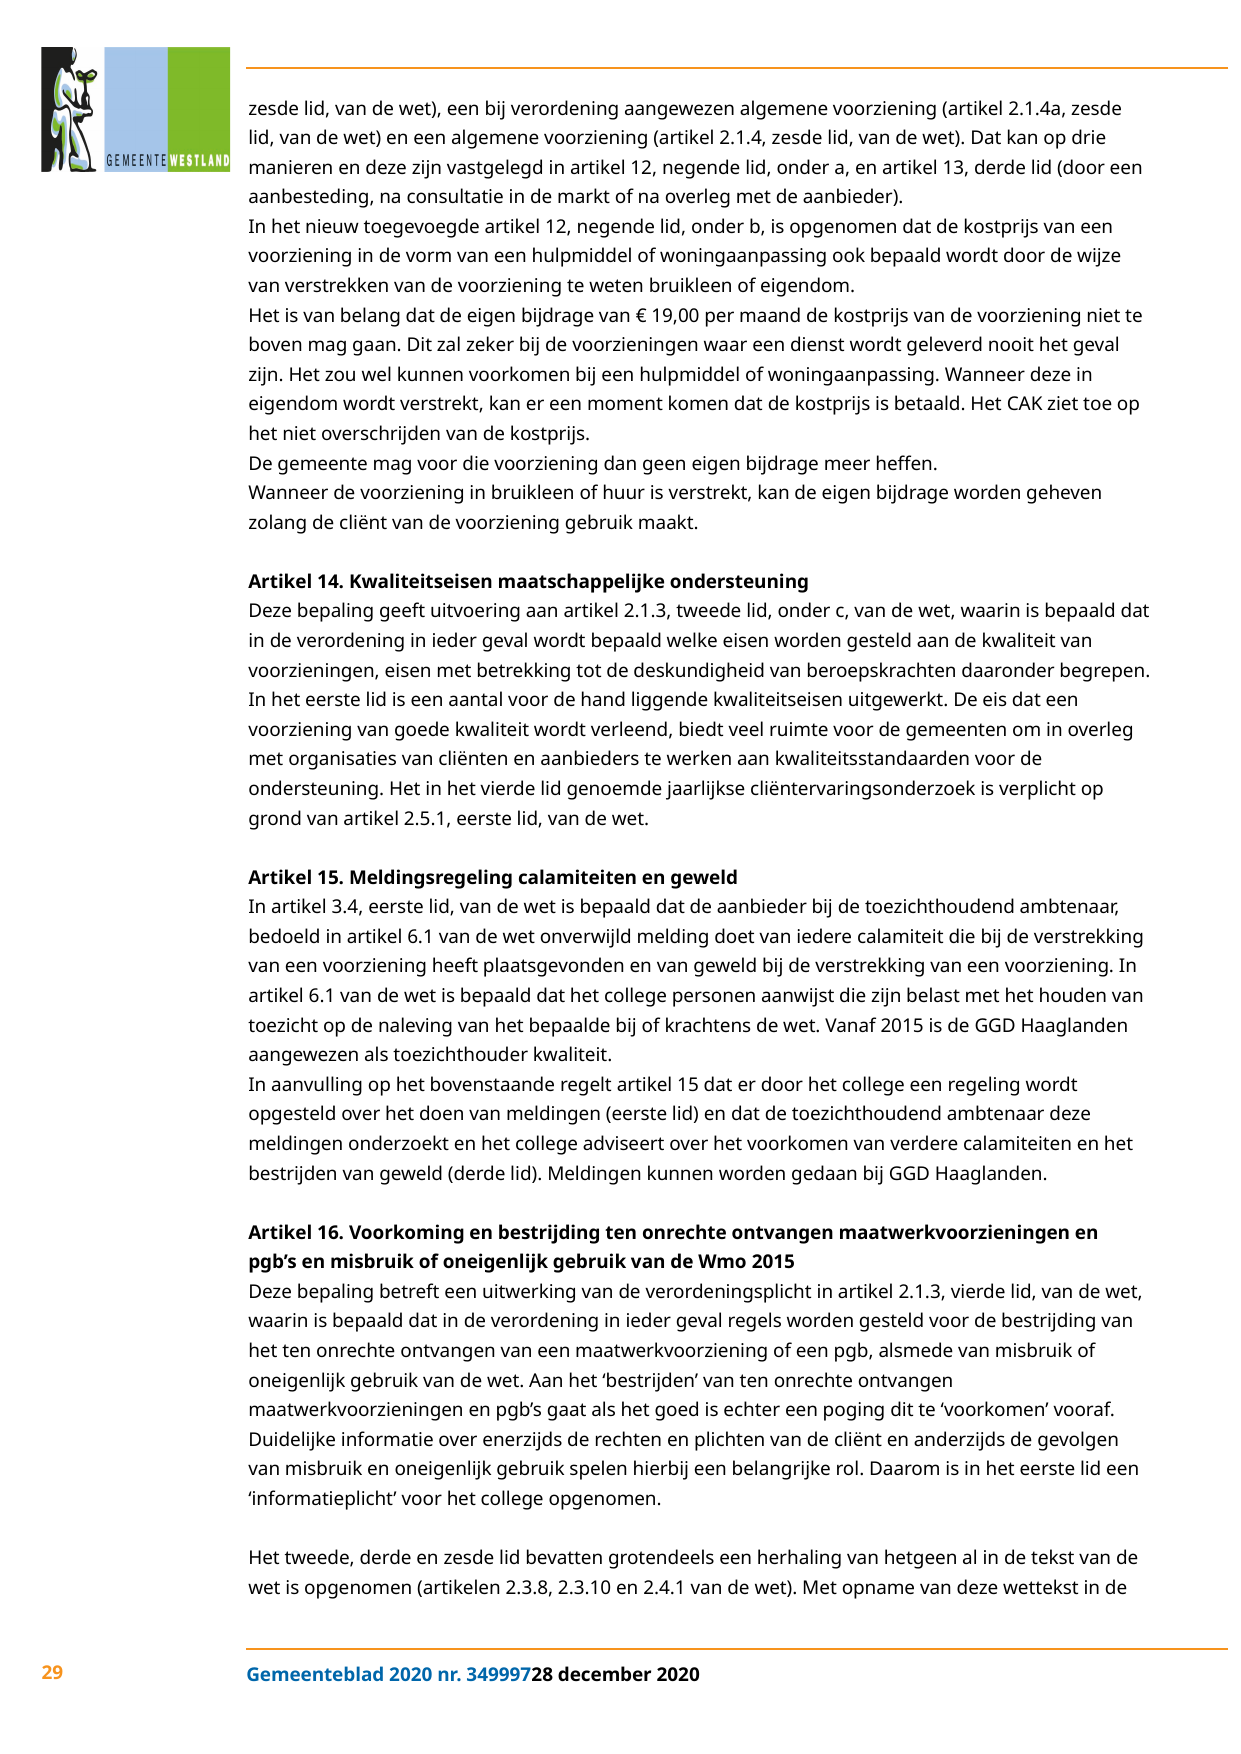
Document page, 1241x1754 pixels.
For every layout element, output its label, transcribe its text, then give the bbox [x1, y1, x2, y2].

text In aanvulling op het bovenstaande regelt artikel 15 dat er door het college een regeling wordt opgesteld over het doen van meldingen (eerste lid) en dat de toezichthoudend ambtenaar deze meldingen onderzoekt en het college adviseert over het voorkomen van verdere calamiteiten en het bestrijden van geweld (derde lid). Meldingen kunnen worden gedaan bij GGD Haaglanden. [248, 1071, 1152, 1186]
text Wanneer de voorziening in bruikleen of huur is verstrekt, kan de eigen bijdrage worden geheven zolang de cliënt van de voorziening gebruik maakt. [248, 479, 1152, 535]
text Deze bepaling geeft uitvoering aan artikel 2.1.3, tweede lid, onder c, van de wet, waarin is bepaald dat in de verordening in ieder geval wordt bepaald welke eisen worden gesteld aan de kwaliteit van voorzieningen, eisen met betrekking tot de deskundigheid van beroepskrachten daaronder begrepen. [248, 598, 1152, 683]
text Deze bepaling betreft een uitwerking van de verordeningsplicht in artikel 2.1.3, vierde lid, van de wet, waarin is bepaald dat in de verordening in ieder geval regels worden gesteld voor de bestrijding van het ten onrechte ontvangen van een maatwerkvoorziening of een pgb, alsmede van misbruik of oneigenlijk gebruik van de wet. Aan het ‘bestrijden’ van ten onrechte ontvangen maatwerkvoorzieningen en pgb’s gaat als het goed is echter een poging dit te ‘voorkomen’ vooraf. Duidelijke informatie over enerzijds de rechten en plichten van de cliënt en anderzijds de gevolgen van misbruik en oneigenlijk gebruik spelen hierbij een belangrijke rol. Daarom is in het eerste lid een ‘informatieplicht’ voor het college opgenomen. [248, 1278, 1152, 1511]
text Het is van belang dat de eigen bijdrage van € 19,00 per maand de kostprijs van de voorziening niet te boven mag gaan. Dit zal zeker bij de voorzieningen waar een dienst wordt geleverd nooit het geval zijn. Het zou wel kunnen voorkomen bij een hulpmiddel of woningaanpassing. Wanneer deze in eigendom wordt verstrekt, kan er een moment komen dat de kostprijs is betaald. Het CAK ziet toe op het niet overschrijden van de kostprijs. [248, 302, 1152, 446]
picture [41, 47, 231, 172]
text In het nieuw toegevoegde artikel 12, negende lid, onder b, is opgenomen dat de kostprijs van een voorziening in de vorm van een hulpmiddel of woningaanpassing ook bepaald wordt door de wijze van verstrekken van de voorziening te weten bruikleen of eigendom. [248, 213, 1152, 298]
text Artikel 14. Kwaliteitseisen maatschappelijke ondersteuning [248, 568, 1152, 594]
text In artikel 3.4, eerste lid, van de wet is bepaald dat de aanbieder bij de toezichthoudend ambtenaar, bedoeld in artikel 6.1 van de wet onverwijld melding doet van iedere calamiteit die bij de verstrekking van een voorziening heeft plaatsgevonden en van geweld bij de verstrekking van een voorziening. In artikel 6.1 van de wet is bepaald dat het college personen aanwijst die zijn belast met het houden van toezicht op de naleving van het bepaalde bij of krachtens de wet. Vanaf 2015 is de GGD Haaglanden aangewezen als toezichthouder kwaliteit. [248, 893, 1152, 1067]
text In het eerste lid is een aantal voor de hand liggende kwaliteitseisen uitgewerkt. De eis dat een voorziening van goede kwaliteit wordt verleend, biedt veel ruimte voor de gemeenten om in overleg met organisaties van cliënten en aanbieders te werken aan kwaliteitsstandaarden voor de ondersteuning. Het in het vierde lid genoemde jaarlijkse cliëntervaringsonderzoek is verplicht op grond van artikel 2.5.1, eerste lid, van de wet. [248, 686, 1152, 831]
text De gemeente mag voor die voorziening dan geen eigen bijdrage meer heffen. [248, 450, 1152, 476]
text Artikel 15. Meldingsregeling calamiteiten en geweld [248, 864, 1152, 890]
text Artikel 16. Voorkoming en bestrijding ten onrechte ontvangen maatwerkvoorzieningen en pgb’s en misbruik of oneigenlijk gebruik van de Wmo 2015 [248, 1219, 1152, 1274]
text Het tweede, derde en zesde lid bevatten grotendeels een herhaling van hetgeen al in de tekst van de wet is opgenomen (artikelen 2.3.8, 2.3.10 en 2.4.1 van de wet). Met opname van deze wettekst in de [248, 1544, 1152, 1600]
text zesde lid, van de wet), een bij verordening aangewezen algemene voorziening (artikel 2.1.4a, zesde lid, van de wet) en een algemene voorziening (artikel 2.1.4, zesde lid, van de wet). Dat kan op drie manieren en deze zijn vastgelegd in artikel 12, negende lid, onder a, en artikel 13, derde lid (door een aanbesteding, na consultatie in de markt of na overleg met de aanbieder). [248, 95, 1152, 209]
